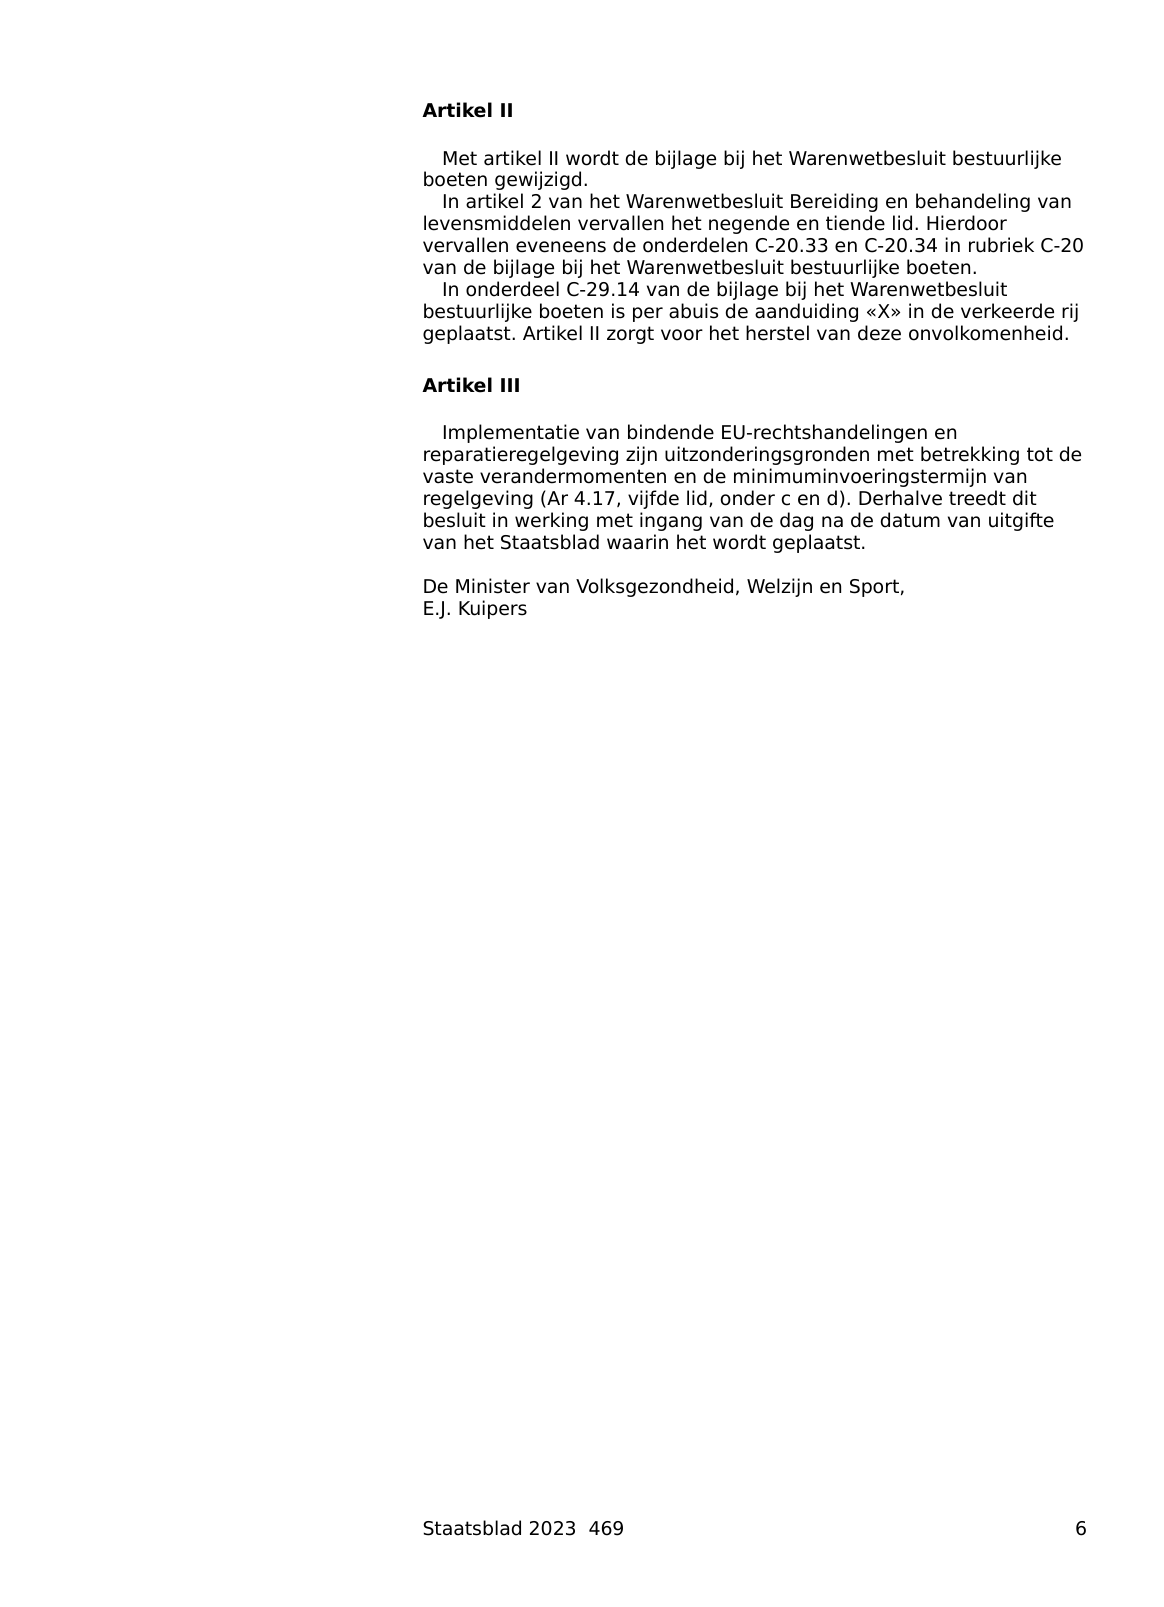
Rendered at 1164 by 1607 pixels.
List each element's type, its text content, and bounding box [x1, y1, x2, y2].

subtitle Artikel III [422, 375, 1087, 397]
text Met artikel II wordt de bijlage bij het Warenwetbesluit bestuurlijke boeten gewijzigd. [422, 147, 1087, 191]
text Implementatie van bindende EU-rechtshandelingen en reparatieregelgeving zijn uitzonderingsgronden met betrekking tot de vaste verandermomenten en de minimuminvoeringstermijn van regelgeving (Ar 4.17, vijfde lid, onder c en d). Derhalve treedt dit besluit in werking met ingang van de dag na de datum van uitgifte van het Staatsblad waarin het wordt geplaatst. [422, 422, 1087, 554]
text De Minister van Volksgezondheid, Welzijn en Sport, E.J. Kuipers [422, 576, 1087, 620]
text In onderdeel C-29.14 van de bijlage bij het Warenwetbesluit bestuurlijke boeten is per abuis de aanduiding «X» in de verkeerde rij geplaatst. Artikel II zorgt voor het herstel van deze onvolkomenheid. [422, 279, 1087, 345]
text In artikel 2 van het Warenwetbesluit Bereiding en behandeling van levensmiddelen vervallen het negende en tiende lid. Hierdoor vervallen eveneens de onderdelen C-20.33 en C-20.34 in rubriek C-20 van de bijlage bij het Warenwetbesluit bestuurlijke boeten. [422, 191, 1087, 279]
subtitle Artikel II [422, 100, 1087, 122]
